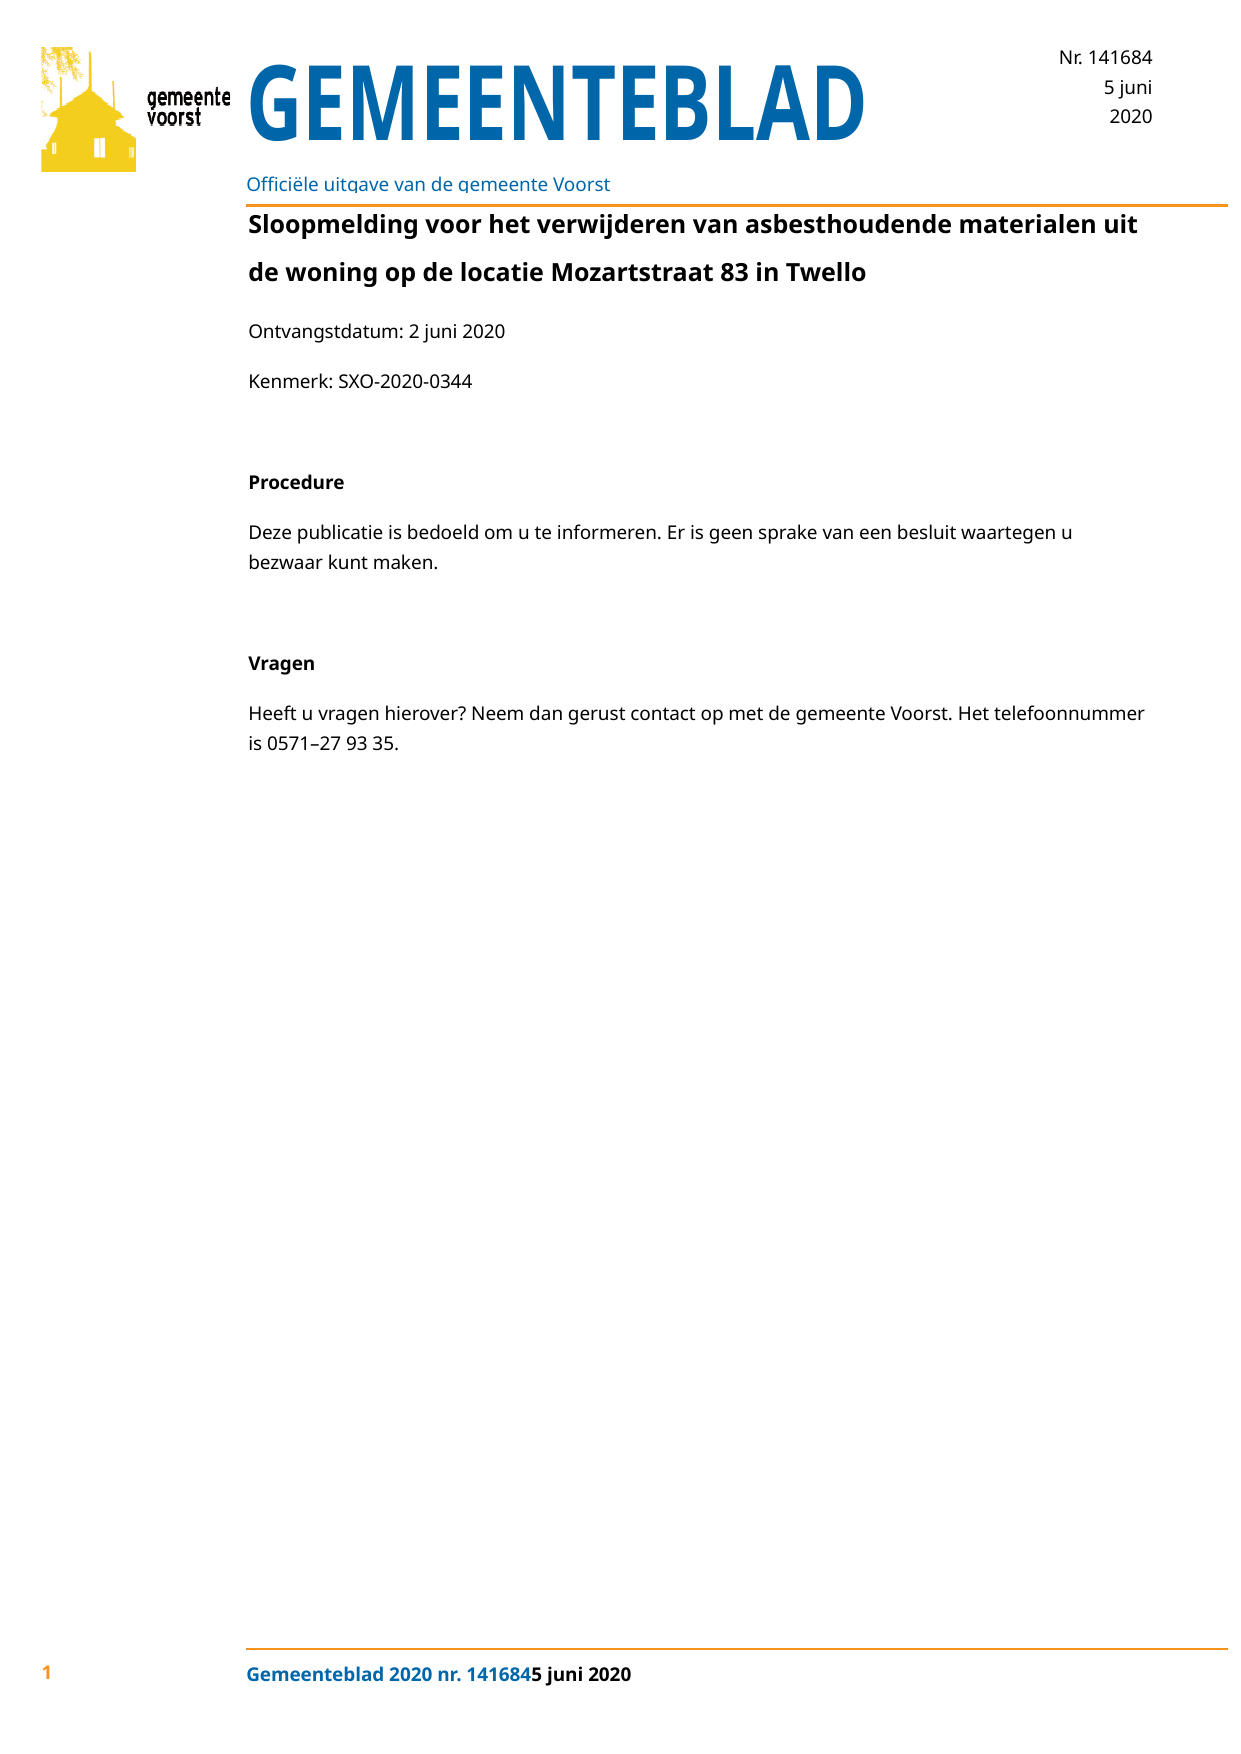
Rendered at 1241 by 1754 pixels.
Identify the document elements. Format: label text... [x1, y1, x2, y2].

text Kenmerk: SXO-2020-0344 [248, 368, 1152, 394]
text Procedure [248, 469, 1152, 495]
text Ontvangstdatum: 2 juni 2020 [248, 318, 1152, 344]
picture [41, 47, 231, 172]
text Sloopmelding voor het verwijderen van asbesthoudende materialen uit de woning op de locatie Mozartstraat 83 in Twello [248, 207, 1152, 288]
text Deze publicatie is bedoeld om u te informeren. Er is geen sprake van een besluit waartegen u bezwaar kunt maken. [248, 519, 1152, 575]
text Heeft u vragen hierover? Neem dan gerust contact op met de gemeente Voorst. Het telefoonnummer is 0571–27 93 35. [248, 700, 1152, 756]
text Vragen [248, 650, 1152, 676]
